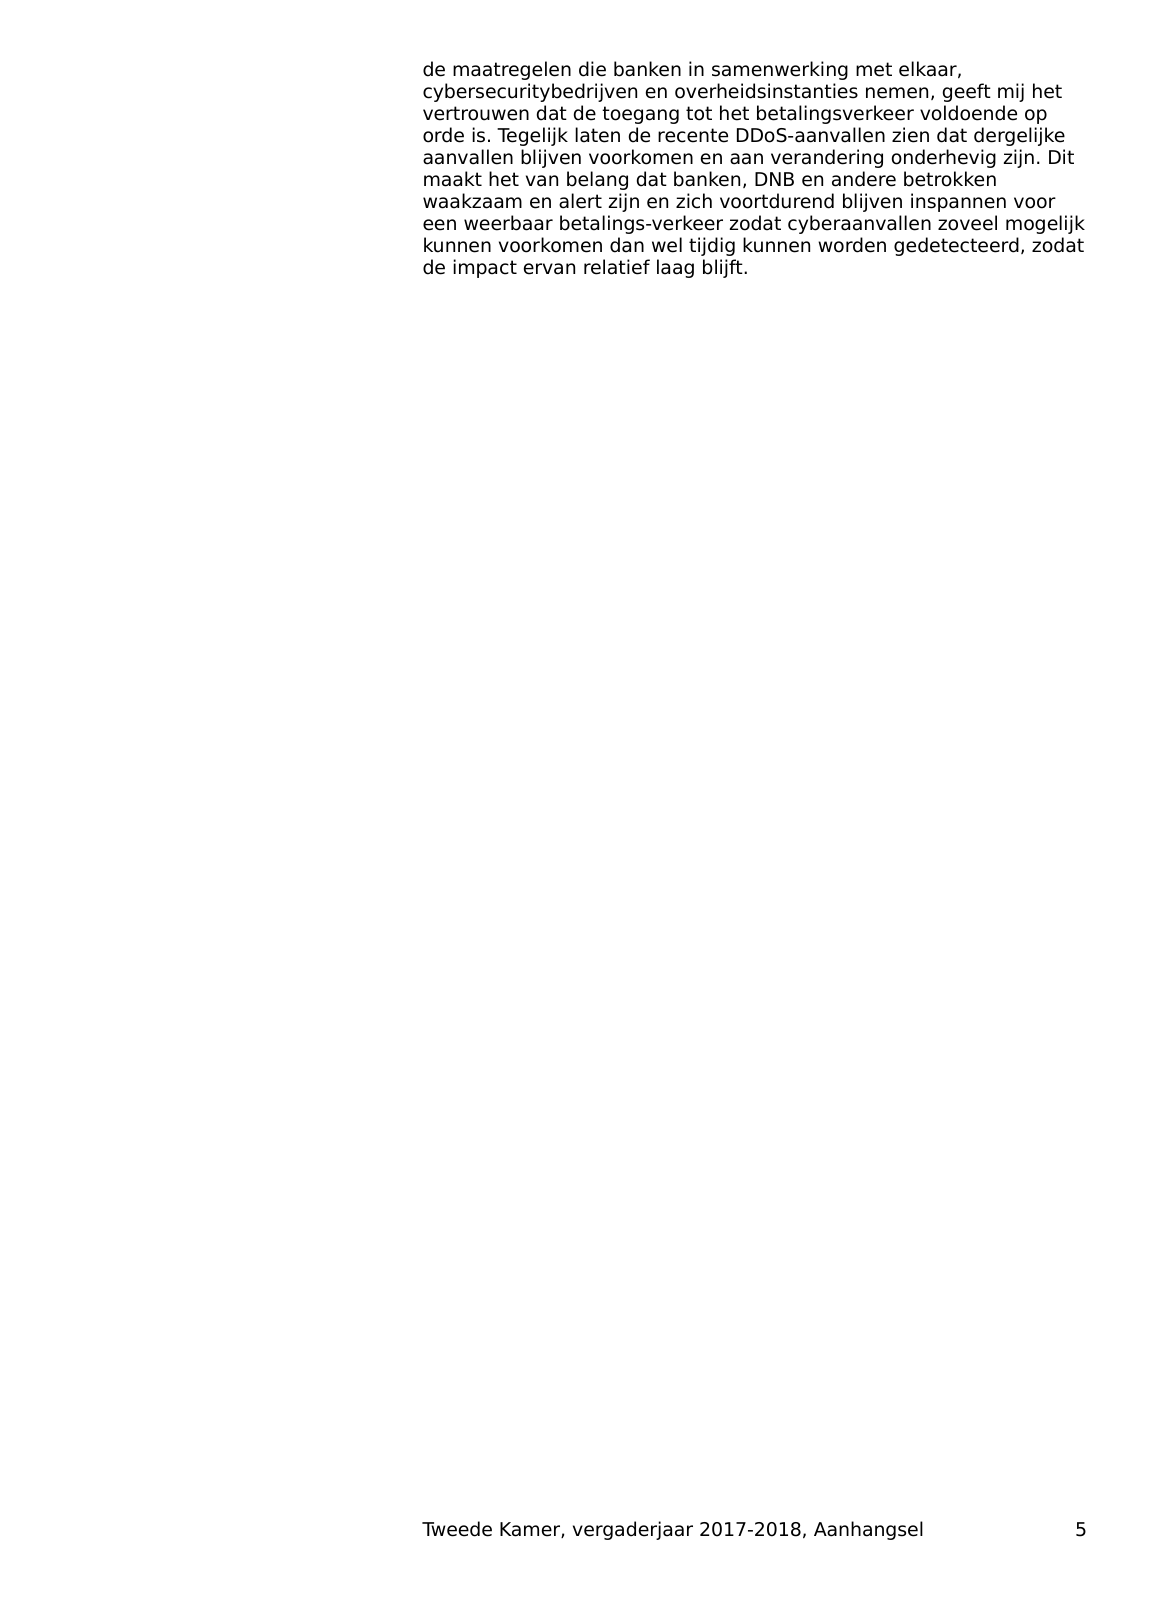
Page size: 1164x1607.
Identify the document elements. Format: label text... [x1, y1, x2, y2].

text de maatregelen die banken in samenwerking met elkaar, cybersecuritybedrijven en overheidsinstanties nemen, geeft mij het vertrouwen dat de toegang tot het betalingsverkeer voldoende op orde is. Tegelijk laten de recente DDoS-aanvallen zien dat dergelijke aanvallen blijven voorkomen en aan verandering onderhevig zijn. Dit maakt het van belang dat banken, DNB en andere betrokken waakzaam en alert zijn en zich voortdurend blijven inspannen voor een weerbaar betalings-verkeer zodat cyberaanvallen zoveel mogelijk kunnen voorkomen dan wel tijdig kunnen worden gedetecteerd, zodat de impact ervan relatief laag blijft. [422, 59, 1087, 279]
